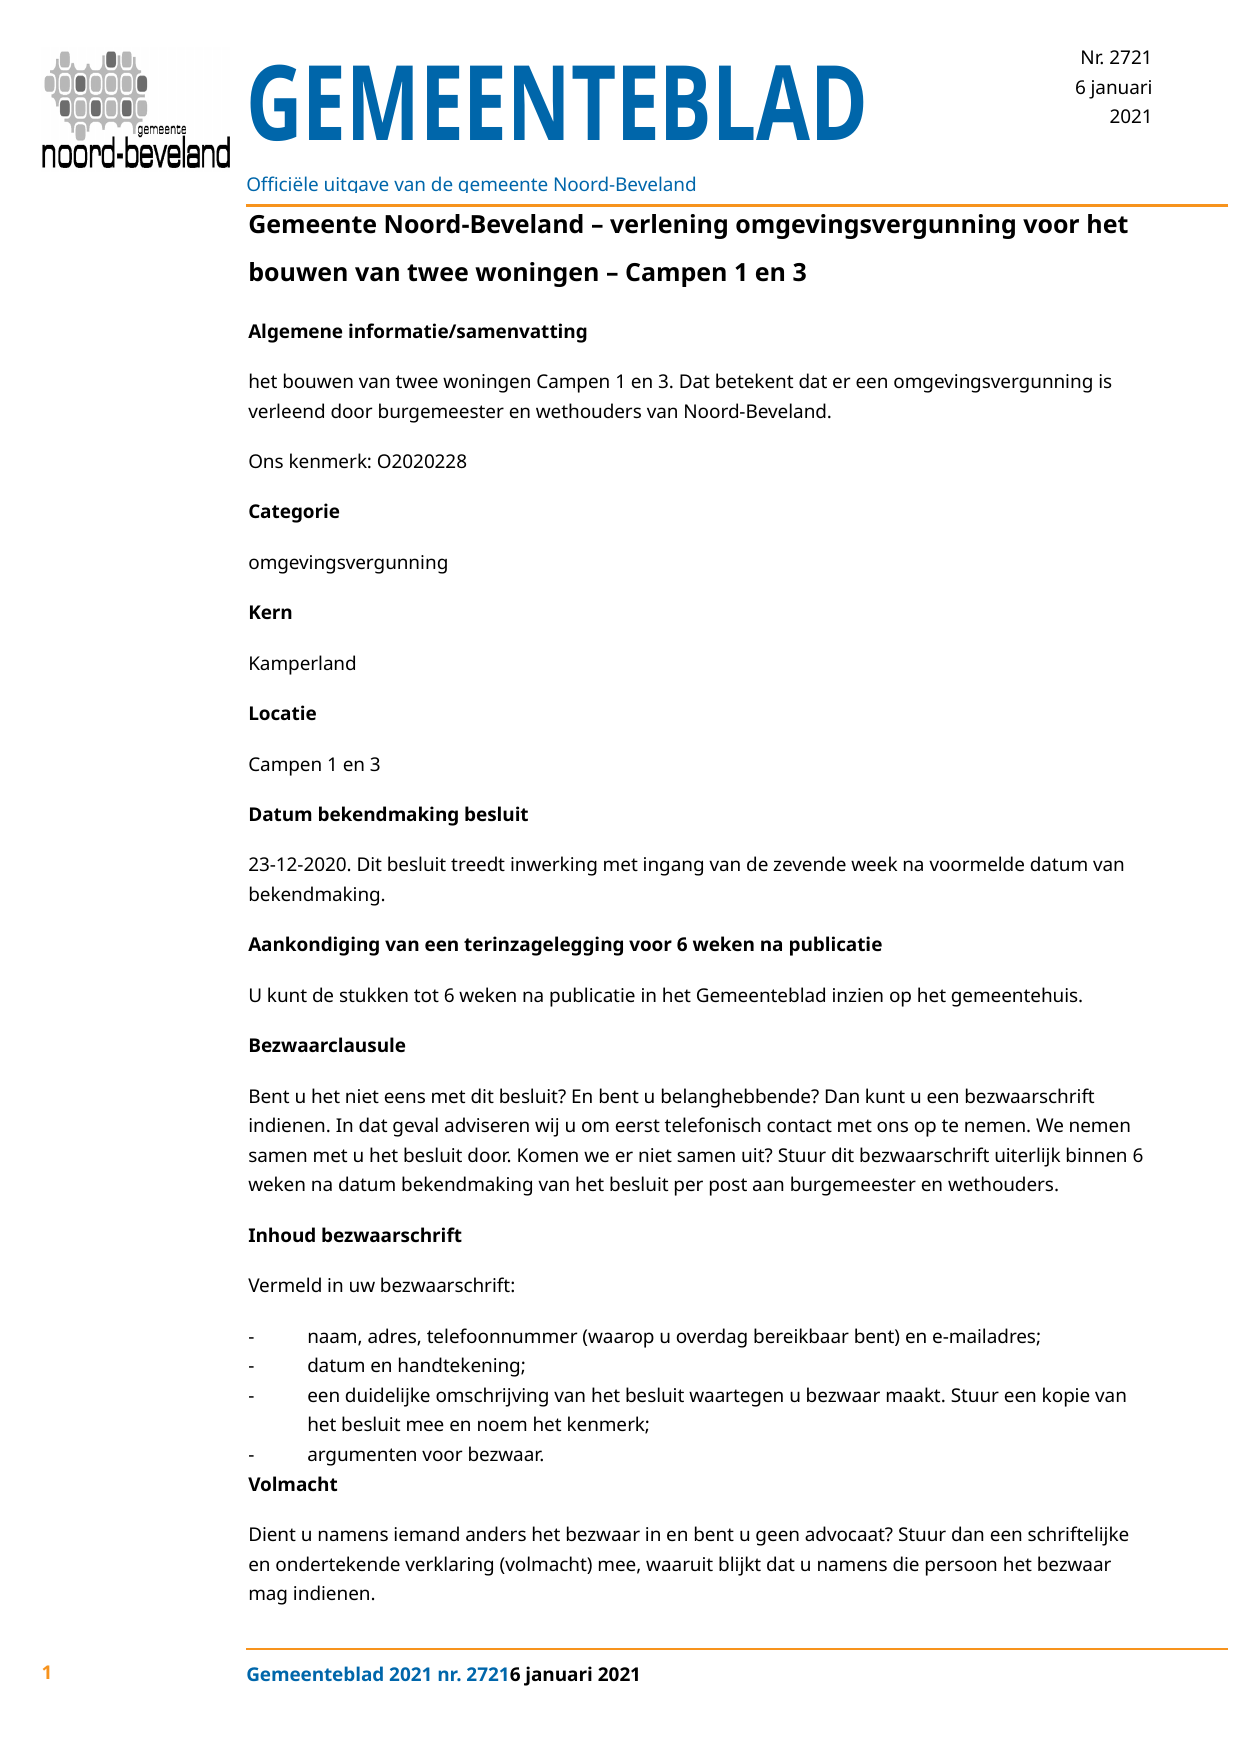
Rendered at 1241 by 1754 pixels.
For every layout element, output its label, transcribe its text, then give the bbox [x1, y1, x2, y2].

text Inhoud bezwaarschrift [248, 1222, 1152, 1248]
list argumenten voor bezwaar. [248, 1441, 1152, 1467]
text Locatie [248, 700, 1152, 726]
text Categorie [248, 499, 1152, 524]
text het bouwen van twee woningen Campen 1 en 3. Dat betekent dat er een omgevingsvergunning is verleend door burgemeester en wethouders van Noord-Beveland. [248, 368, 1152, 424]
text Gemeente Noord-Beveland – verlening omgevingsvergunning voor het bouwen van twee woningen – Campen 1 en 3 [248, 207, 1152, 288]
text Datum bekendmaking besluit [248, 801, 1152, 827]
text Dient u namens iemand anders het bezwaar in en bent u geen advocaat? Stuur dan een schriftelijke en ondertekende verklaring (volmacht) mee, waaruit blijkt dat u namens die persoon het bezwaar mag indienen. [248, 1521, 1152, 1606]
text omgevingsvergunning [248, 549, 1152, 575]
text Aankondiging van een terinzagelegging voor 6 weken na publicatie [248, 932, 1152, 957]
list naam, adres, telefoonnummer (waarop u overdag bereikbaar bent) en e-mailadres; [248, 1323, 1152, 1349]
text Algemene informatie/samenvatting [248, 318, 1152, 344]
list datum en handtekening; [248, 1352, 1152, 1378]
list een duidelijke omschrijving van het besluit waartegen u bezwaar maakt. Stuur een kopie van het besluit mee en noem het kenmerk; [248, 1382, 1152, 1437]
picture [41, 47, 231, 172]
text Campen 1 en 3 [248, 751, 1152, 777]
text U kunt de stukken tot 6 weken na publicatie in het Gemeenteblad inzien op het gemeentehuis. [248, 982, 1152, 1008]
text Kamperland [248, 650, 1152, 676]
text Ons kenmerk: O2020228 [248, 448, 1152, 474]
text Bezwaarclausule [248, 1032, 1152, 1058]
text 23-12-2020. Dit besluit treedt inwerking met ingang van de zevende week na voormelde datum van bekendmaking. [248, 852, 1152, 907]
text Vermeld in uw bezwaarschrift: [248, 1272, 1152, 1298]
text Volmacht [248, 1471, 1152, 1497]
text Bent u het niet eens met dit besluit? En bent u belanghebbende? Dan kunt u een bezwaarschrift indienen. In dat geval adviseren wij u om eerst telefonisch contact met ons op te nemen. We nemen samen met u het besluit door. Komen we er niet samen uit? Stuur dit bezwaarschrift uiterlijk binnen 6 weken na datum bekendmaking van het besluit per post aan burgemeester en wethouders. [248, 1083, 1152, 1197]
text Kern [248, 599, 1152, 625]
